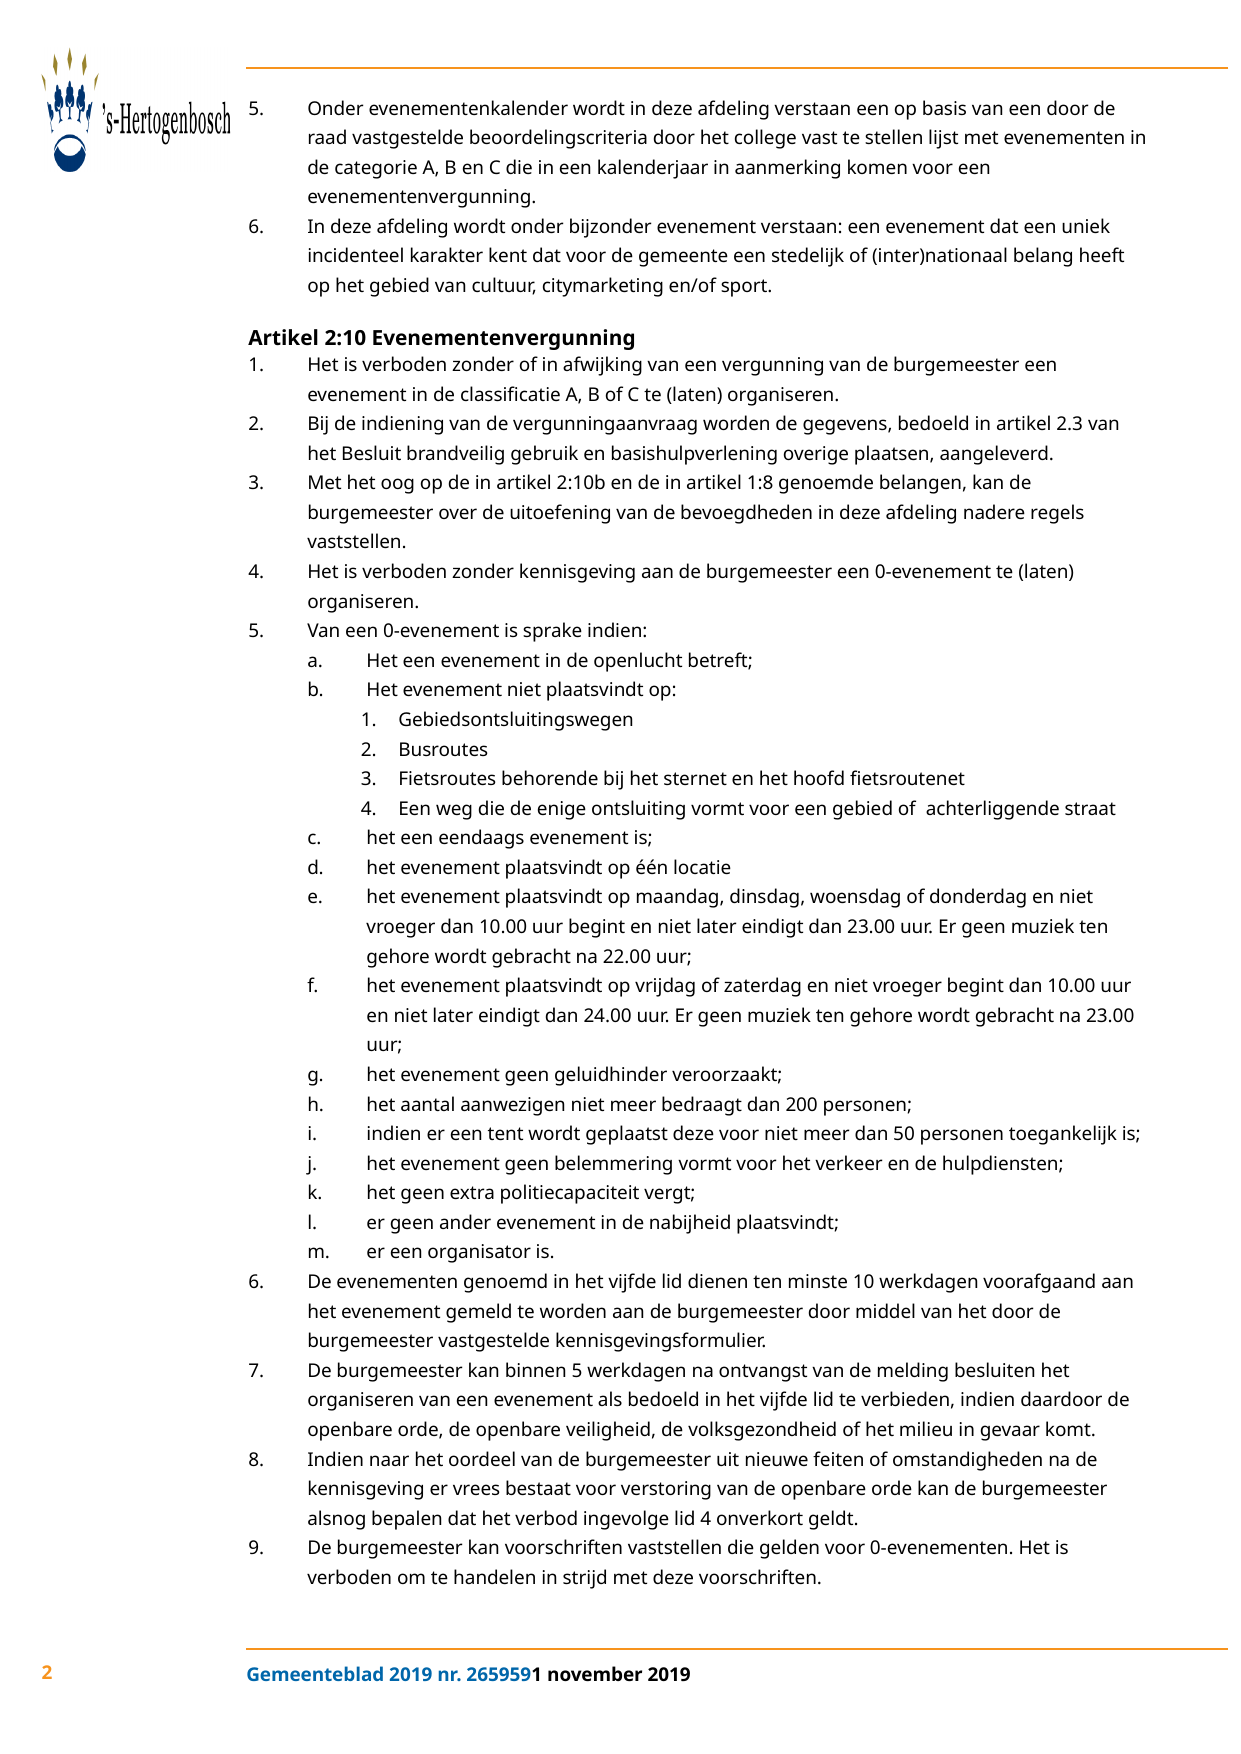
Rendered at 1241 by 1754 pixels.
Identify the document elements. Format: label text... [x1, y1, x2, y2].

list het geen extra politiecapaciteit vergt; [307, 1179, 1152, 1205]
list er een organisator is. [307, 1239, 1152, 1264]
list het evenement geen belemmering vormt voor het verkeer en de hulpdiensten; [307, 1150, 1152, 1176]
list Gebiedsontsluitingswegen [361, 706, 1152, 732]
list Een weg die de enige ontsluiting vormt voor een gebied of achterliggende straat [361, 795, 1152, 821]
list Het is verboden zonder kennisgeving aan de burgemeester een 0-evenement te (laten) organiseren. [248, 558, 1152, 613]
list Bij de indiening van de vergunningaanvraag worden de gegevens, bedoeld in artikel 2.3 van het Besluit brandveilig gebruik en basishulpverlening overige plaatsen, aangeleverd. [248, 410, 1152, 466]
list Het evenement niet plaatsvindt op: [307, 677, 1152, 702]
list Met het oog op de in artikel 2:10b en de in artikel 1:8 genoemde belangen, kan de burgemeester over de uitoefening van de bevoegdheden in deze afdeling nadere regels vaststellen. [248, 469, 1152, 554]
list het aantal aanwezigen niet meer bedraagt dan 200 personen; [307, 1091, 1152, 1116]
list De evenementen genoemd in het vijfde lid dienen ten minste 10 werkdagen voorafgaand aan het evenement gemeld te worden aan de burgemeester door middel van het door de burgemeester vastgestelde kennisgevingsformulier. [248, 1268, 1152, 1353]
list Indien naar het oordeel van de burgemeester uit nieuwe feiten of omstandigheden na de kennisgeving er vrees bestaat voor verstoring van de openbare orde kan de burgemeester alsnog bepalen dat het verbod ingevolge lid 4 onverkort geldt. [248, 1446, 1152, 1531]
list er geen ander evenement in de nabijheid plaatsvindt; [307, 1209, 1152, 1235]
list Onder evenementenkalender wordt in deze afdeling verstaan een op basis van een door de raad vastgestelde beoordelingscriteria door het college vast te stellen lijst met evenementen in de categorie A, B en C die in een kalenderjaar in aanmerking komen voor een evenementenvergunning. [248, 95, 1152, 209]
list In deze afdeling wordt onder bijzonder evenement verstaan: een evenement dat een uniek incidenteel karakter kent dat voor de gemeente een stedelijk of (inter)nationaal belang heeft op het gebied van cultuur, citymarketing en/of sport. [248, 213, 1152, 298]
list het een eendaags evenement is; [307, 824, 1152, 850]
list De burgemeester kan voorschriften vaststellen die gelden voor 0-evenementen. Het is verboden om te handelen in strijd met deze voorschriften. [248, 1534, 1152, 1590]
list Fietsroutes behorende bij het sternet en het hoofd fietsroutenet [361, 765, 1152, 791]
list het evenement plaatsvindt op maandag, dinsdag, woensdag of donderdag en niet vroeger dan 10.00 uur begint en niet later eindigt dan 23.00 uur. Er geen muziek ten gehore wordt gebracht na 22.00 uur; [307, 884, 1152, 968]
list Het een evenement in de openlucht betreft; [307, 647, 1152, 673]
list Van een 0-evenement is sprake indien: [248, 617, 1152, 643]
list het evenement geen geluidhinder veroorzaakt; [307, 1061, 1152, 1087]
list De burgemeester kan binnen 5 werkdagen na ontvangst van de melding besluiten het organiseren van een evenement als bedoeld in het vijfde lid te verbieden, indien daardoor de openbare orde, de openbare veiligheid, de volksgezondheid of het milieu in gevaar komt. [248, 1357, 1152, 1442]
picture [41, 47, 231, 172]
text Artikel 2:10 Evenementenvergunning [248, 323, 1152, 351]
list het evenement plaatsvindt op vrijdag of zaterdag en niet vroeger begint dan 10.00 uur en niet later eindigt dan 24.00 uur. Er geen muziek ten gehore wordt gebracht na 23.00 uur; [307, 972, 1152, 1057]
list Busroutes [361, 736, 1152, 761]
list het evenement plaatsvindt op één locatie [307, 854, 1152, 880]
list indien er een tent wordt geplaatst deze voor niet meer dan 50 personen toegankelijk is; [307, 1120, 1152, 1146]
list Het is verboden zonder of in afwijking van een vergunning van de burgemeester een evenement in de classificatie A, B of C te (laten) organiseren. [248, 351, 1152, 406]
